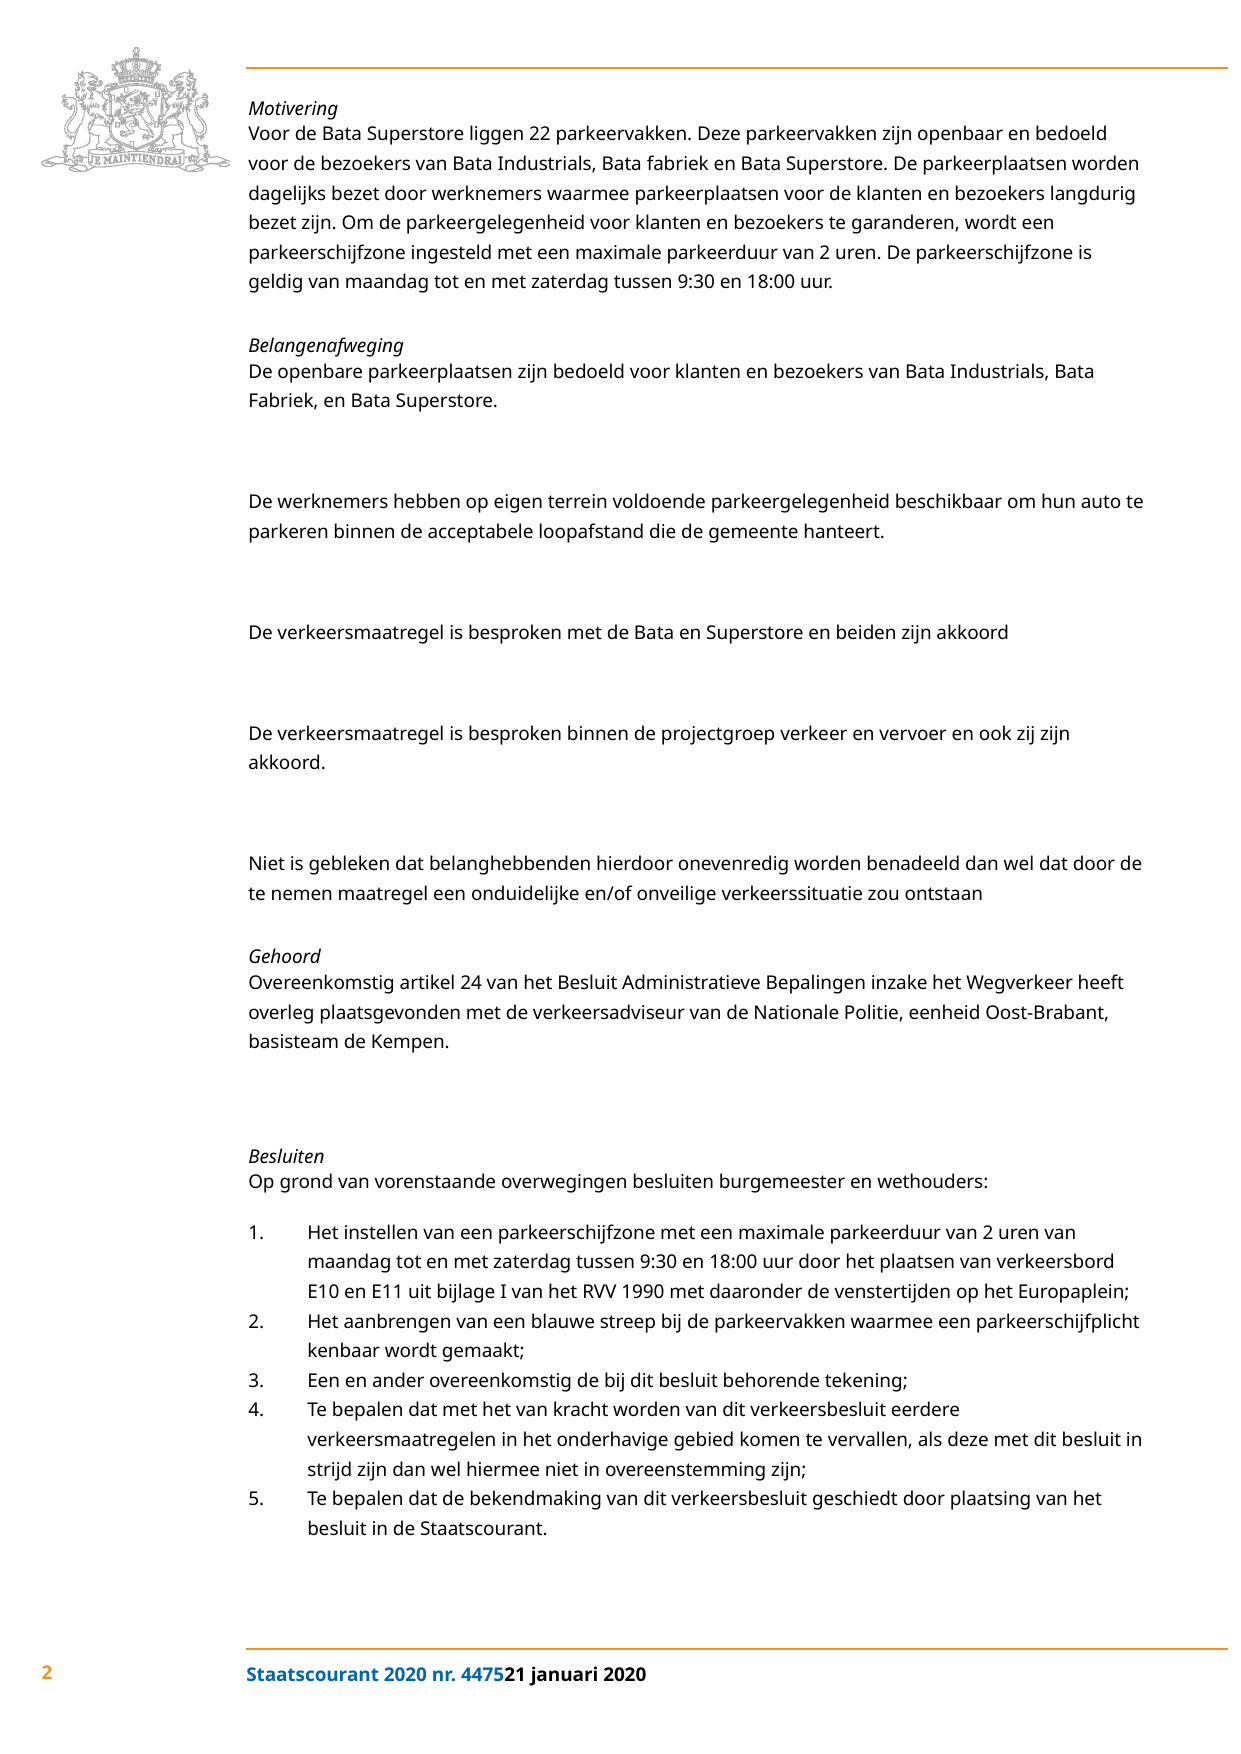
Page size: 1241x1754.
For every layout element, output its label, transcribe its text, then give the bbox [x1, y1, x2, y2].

list Het instellen van een parkeerschijfzone met een maximale parkeerduur van 2 uren van maandag tot en met zaterdag tussen 9:30 en 18:00 uur door het plaatsen van verkeersbord E10 en E11 uit bijlage I van het RVV 1990 met daaronder de venstertijden op het Europaplein; [248, 1219, 1152, 1304]
list Te bepalen dat met het van kracht worden van dit verkeersbesluit eerdere verkeersmaatregelen in het onderhavige gebied komen te vervallen, als deze met dit besluit in strijd zijn dan wel hiermee niet in overeenstemming zijn; [248, 1397, 1152, 1482]
text Niet is gebleken dat belanghebbenden hierdoor onevenredig worden benadeeld dan wel dat door de te nemen maatregel een onduidelijke en/of onveilige verkeerssituatie zou ontstaan [248, 850, 1152, 906]
text Motivering [248, 95, 1152, 121]
text Voor de Bata Superstore liggen 22 parkeervakken. Deze parkeervakken zijn openbaar en bedoeld voor de bezoekers van Bata Industrials, Bata fabriek en Bata Superstore. De parkeerplaatsen worden dagelijks bezet door werknemers waarmee parkeerplaatsen voor de klanten en bezoekers langdurig bezet zijn. Om de parkeergelegenheid voor klanten en bezoekers te garanderen, wordt een parkeerschijfzone ingesteld met een maximale parkeerduur van 2 uren. De parkeerschijfzone is geldig van maandag tot en met zaterdag tussen 9:30 en 18:00 uur. [248, 121, 1152, 294]
list Een en ander overeenkomstig de bij dit besluit behorende tekening; [248, 1367, 1152, 1393]
text Belangenafweging [248, 332, 1152, 358]
text Overeenkomstig artikel 24 van het Besluit Administratieve Bepalingen inzake het Wegverkeer heeft overleg plaatsgevonden met de verkeersadviseur van de Nationale Politie, eenheid Oost-Brabant, basisteam de Kempen. [248, 969, 1152, 1054]
text Gehoord [248, 944, 1152, 969]
picture [41, 47, 231, 172]
text Op grond van vorenstaande overwegingen besluiten burgemeester en wethouders: [248, 1169, 1152, 1194]
text Besluiten [248, 1143, 1152, 1169]
list Het aanbrengen van een blauwe streep bij de parkeervakken waarmee een parkeerschijfplicht kenbaar wordt gemaakt; [248, 1308, 1152, 1363]
text De werknemers hebben op eigen terrein voldoende parkeergelegenheid beschikbaar om hun auto te parkeren binnen de acceptabele loopafstand die de gemeente hanteert. [248, 488, 1152, 544]
text De verkeersmaatregel is besproken binnen de projectgroep verkeer en vervoer en ook zij zijn akkoord. [248, 720, 1152, 775]
text De openbare parkeerplaatsen zijn bedoeld voor klanten en bezoekers van Bata Industrials, Bata Fabriek, en Bata Superstore. [248, 358, 1152, 413]
text De verkeersmaatregel is besproken met de Bata en Superstore en beiden zijn akkoord [248, 619, 1152, 645]
list Te bepalen dat de bekendmaking van dit verkeersbesluit geschiedt door plaatsing van het besluit in de Staatscourant. [248, 1485, 1152, 1541]
